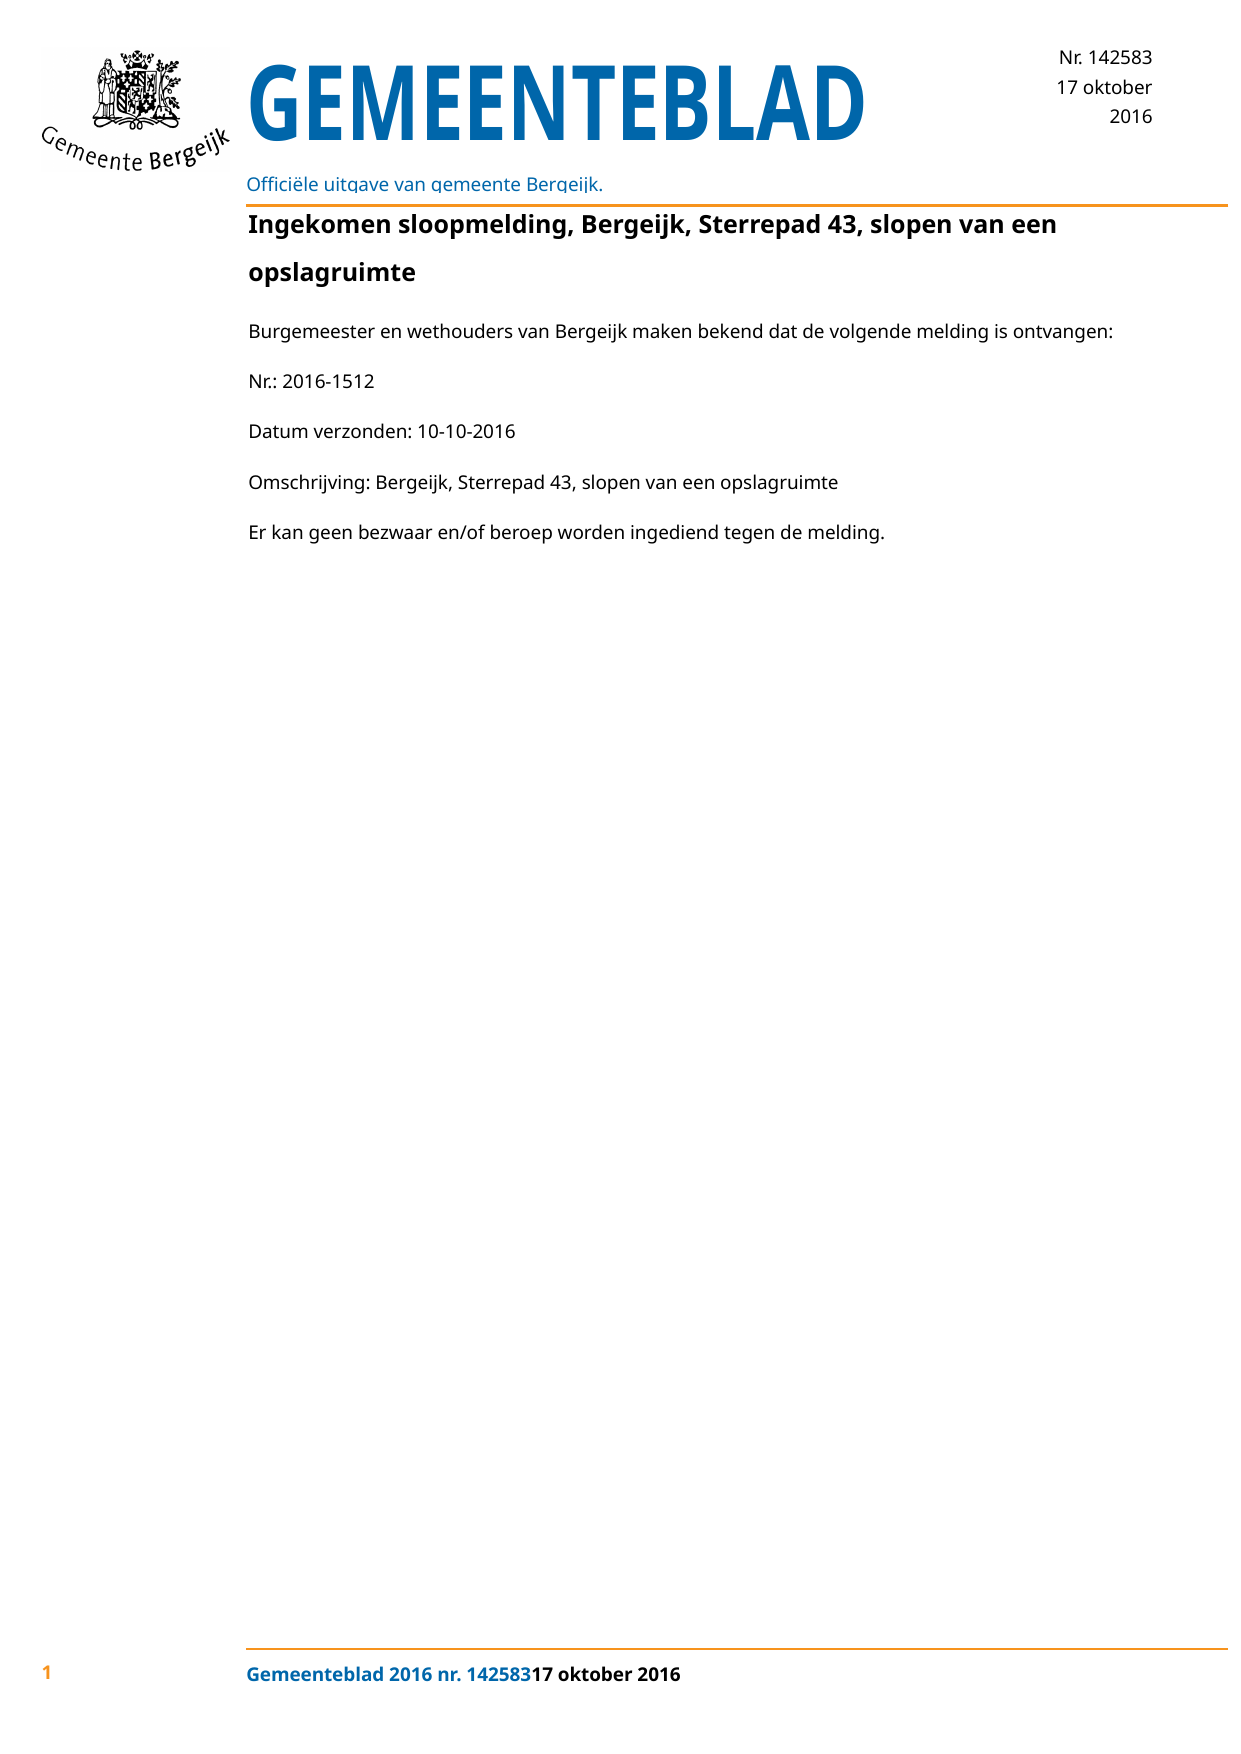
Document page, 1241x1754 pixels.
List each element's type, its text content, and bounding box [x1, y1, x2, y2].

text Datum verzonden: 10-10-2016 [248, 419, 1152, 444]
text Burgemeester en wethouders van Bergeijk maken bekend dat de volgende melding is ontvangen: [248, 318, 1152, 344]
text Omschrijving: Bergeijk, Sterrepad 43, slopen van een opslagruimte [248, 469, 1152, 495]
picture [41, 47, 231, 172]
text Er kan geen bezwaar en/of beroep worden ingediend tegen de melding. [248, 519, 1152, 545]
text Nr.: 2016-1512 [248, 368, 1152, 394]
text Ingekomen sloopmelding, Bergeijk, Sterrepad 43, slopen van een opslagruimte [248, 207, 1152, 288]
